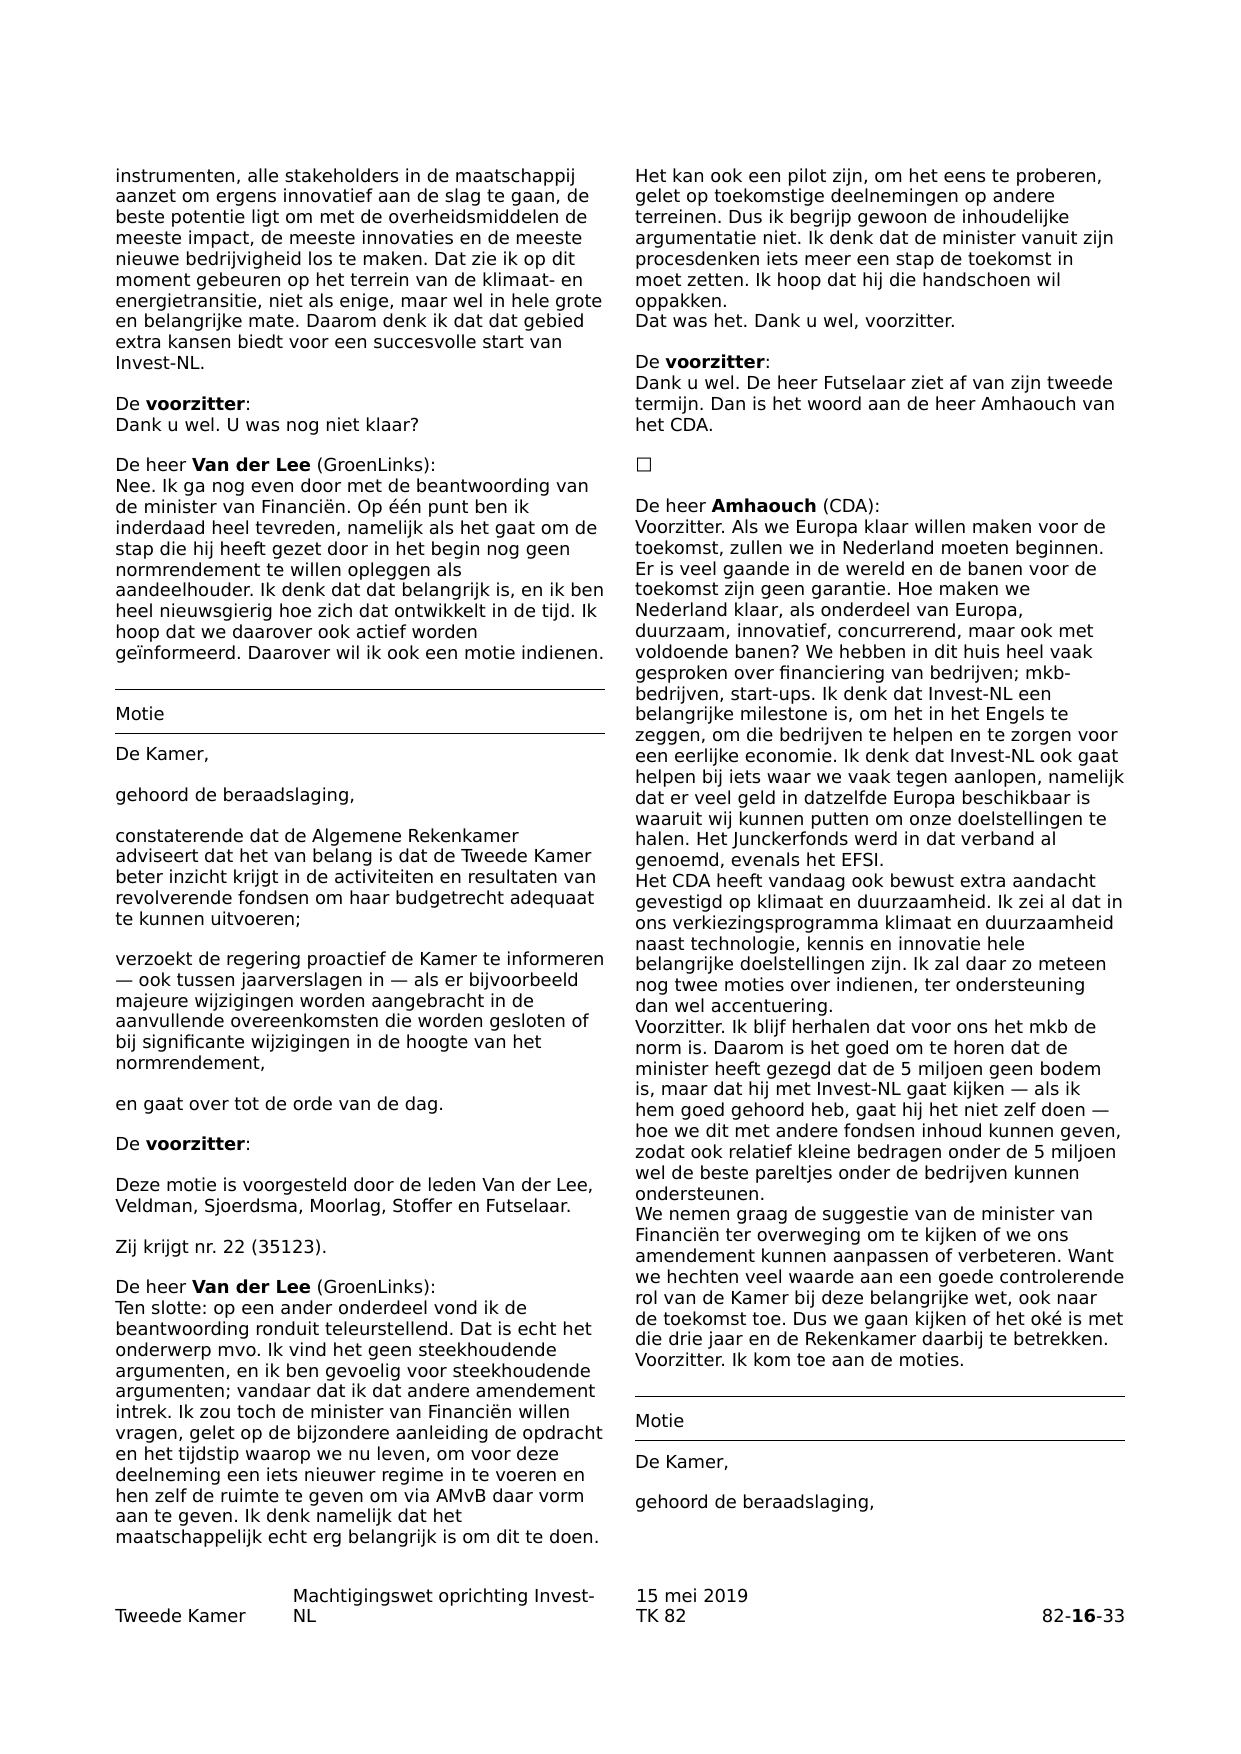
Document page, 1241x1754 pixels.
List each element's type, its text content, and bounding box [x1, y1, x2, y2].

text Voorzitter. Ik blijf herhalen dat voor ons het mkb de norm is. Daarom is het goed om te horen dat de minister heeft gezegd dat de 5 miljoen geen bodem is, maar dat hij met Invest-NL gaat kijken — als ik hem goed gehoord heb, gaat hij het niet zelf doen — hoe we dit met andere fondsen inhoud kunnen geven, zodat ook relatief kleine bedragen onder de 5 miljoen wel de beste pareltjes onder de bedrijven kunnen ondersteunen. [635, 1017, 1125, 1204]
text verzoekt de regering proactief de Kamer te informeren — ook tussen jaarverslagen in — als er bijvoorbeeld majeure wijzigingen worden aangebracht in de aanvullende overeenkomsten die worden gesloten of bij significante wijzigingen in de hoogte van het normrendement, [115, 949, 605, 1073]
text De heer Amhaouch (CDA): [635, 496, 1125, 517]
text Deze motie is voorgesteld door de leden Van der Lee, Veldman, Sjoerdsma, Moorlag, Stoffer en Futselaar. [115, 1175, 605, 1216]
text De heer Van der Lee (GroenLinks): [115, 455, 605, 476]
text De voorzitter: [115, 1134, 605, 1155]
text Dank u wel. De heer Futselaar ziet af van zijn tweede termijn. Dan is het woord aan de heer Amhaouch van het CDA. [635, 373, 1125, 435]
text Dat was het. Dank u wel, voorzitter. [635, 311, 1125, 332]
text gehoord de beraadslaging, [115, 785, 605, 806]
text De voorzitter: [115, 394, 605, 414]
text Voorzitter. Ik kom toe aan de moties. [635, 1350, 1125, 1371]
text De Kamer, [115, 744, 605, 765]
text Motie [635, 1411, 1125, 1431]
text Nee. Ik ga nog even door met de beantwoording van de minister van Financiën. Op één punt ben ik inderdaad heel tevreden, namelijk als het gaat om de stap die hij heeft gezet door in het begin nog geen normrendement te willen opleggen als aandeelhouder. Ik denk dat dat belangrijk is, en ik ben heel nieuwsgierig hoe zich dat ontwikkelt in de tijd. Ik hoop dat we daarover ook actief worden geïnformeerd. Daarover wil ik ook een motie indienen. [115, 476, 605, 663]
text Het CDA heeft vandaag ook bewust extra aandacht gevestigd op klimaat en duurzaamheid. Ik zei al dat in ons verkiezingsprogramma klimaat en duurzaamheid naast technologie, kennis en innovatie hele belangrijke doelstellingen zijn. Ik zal daar zo meteen nog twee moties over indienen, ter ondersteuning dan wel accentuering. [635, 871, 1125, 1017]
text De heer Van der Lee (GroenLinks): [115, 1277, 605, 1298]
text Het kan ook een pilot zijn, om het eens te proberen, gelet op toekomstige deelnemingen op andere terreinen. Dus ik begrijp gewoon de inhoudelijke argumentatie niet. Ik denk dat de minister vanuit zijn procesdenken iets meer een stap de toekomst in moet zetten. Ik hoop dat hij die handschoen wil oppakken. [635, 165, 1125, 311]
text De voorzitter: [635, 352, 1125, 373]
text Motie [115, 703, 605, 724]
text Dank u wel. U was nog niet klaar? [115, 414, 605, 435]
text instrumenten, alle stakeholders in de maatschappij aanzet om ergens innovatief aan de slag te gaan, de beste potentie ligt om met de overheidsmiddelen de meeste impact, de meeste innovaties en de meeste nieuwe bedrijvigheid los te maken. Dat zie ik op dit moment gebeuren op het terrein van de klimaat- en energietransitie, niet als enige, maar wel in hele grote en belangrijke mate. Daarom denk ik dat dat gebied extra kansen biedt voor een succesvolle start van Invest-NL. [115, 165, 605, 374]
text ⬜ [635, 455, 1125, 476]
text We nemen graag de suggestie van de minister van Financiën ter overweging om te kijken of we ons amendement kunnen aanpassen of verbeteren. Want we hechten veel waarde aan een goede controlerende rol van de Kamer bij deze belangrijke wet, ook naar de toekomst toe. Dus we gaan kijken of het oké is met die drie jaar en de Rekenkamer daarbij te betrekken. [635, 1204, 1125, 1350]
text Zij krijgt nr. 22 (35123). [115, 1236, 605, 1257]
text Voorzitter. Als we Europa klaar willen maken voor de toekomst, zullen we in Nederland moeten beginnen. Er is veel gaande in de wereld en de banen voor de toekomst zijn geen garantie. Hoe maken we Nederland klaar, als onderdeel van Europa, duurzaam, innovatief, concurrerend, maar ook met voldoende banen? We hebben in dit huis heel vaak gesproken over financiering van bedrijven; mkb-bedrijven, start-ups. Ik denk dat Invest-NL een belangrijke milestone is, om het in het Engels te zeggen, om die bedrijven te helpen en te zorgen voor een eerlijke economie. Ik denk dat Invest-NL ook gaat helpen bij iets waar we vaak tegen aanlopen, namelijk dat er veel geld in datzelfde Europa beschikbaar is waaruit wij kunnen putten om onze doelstellingen te halen. Het Junckerfonds werd in dat verband al genoemd, evenals het EFSI. [635, 517, 1125, 871]
text Ten slotte: op een ander onderdeel vond ik de beantwoording ronduit teleurstellend. Dat is echt het onderwerp mvo. Ik vind het geen steekhoudende argumenten, en ik ben gevoelig voor steekhoudende argumenten; vandaar dat ik dat andere amendement intrek. Ik zou toch de minister van Financiën willen vragen, gelet op de bijzondere aanleiding de opdracht en het tijdstip waarop we nu leven, om voor deze deelneming een iets nieuwer regime in te voeren en hen zelf de ruimte te geven om via AMvB daar vorm aan te geven. Ik denk namelijk dat het maatschappelijk echt erg belangrijk is om dit te doen. [115, 1298, 605, 1548]
text constaterende dat de Algemene Rekenkamer adviseert dat het van belang is dat de Tweede Kamer beter inzicht krijgt in de activiteiten en resultaten van revolverende fondsen om haar budgetrecht adequaat te kunnen uitvoeren; [115, 826, 605, 929]
text en gaat over tot de orde van de dag. [115, 1093, 605, 1114]
text De Kamer, [635, 1451, 1125, 1472]
text gehoord de beraadslaging, [635, 1492, 1125, 1513]
